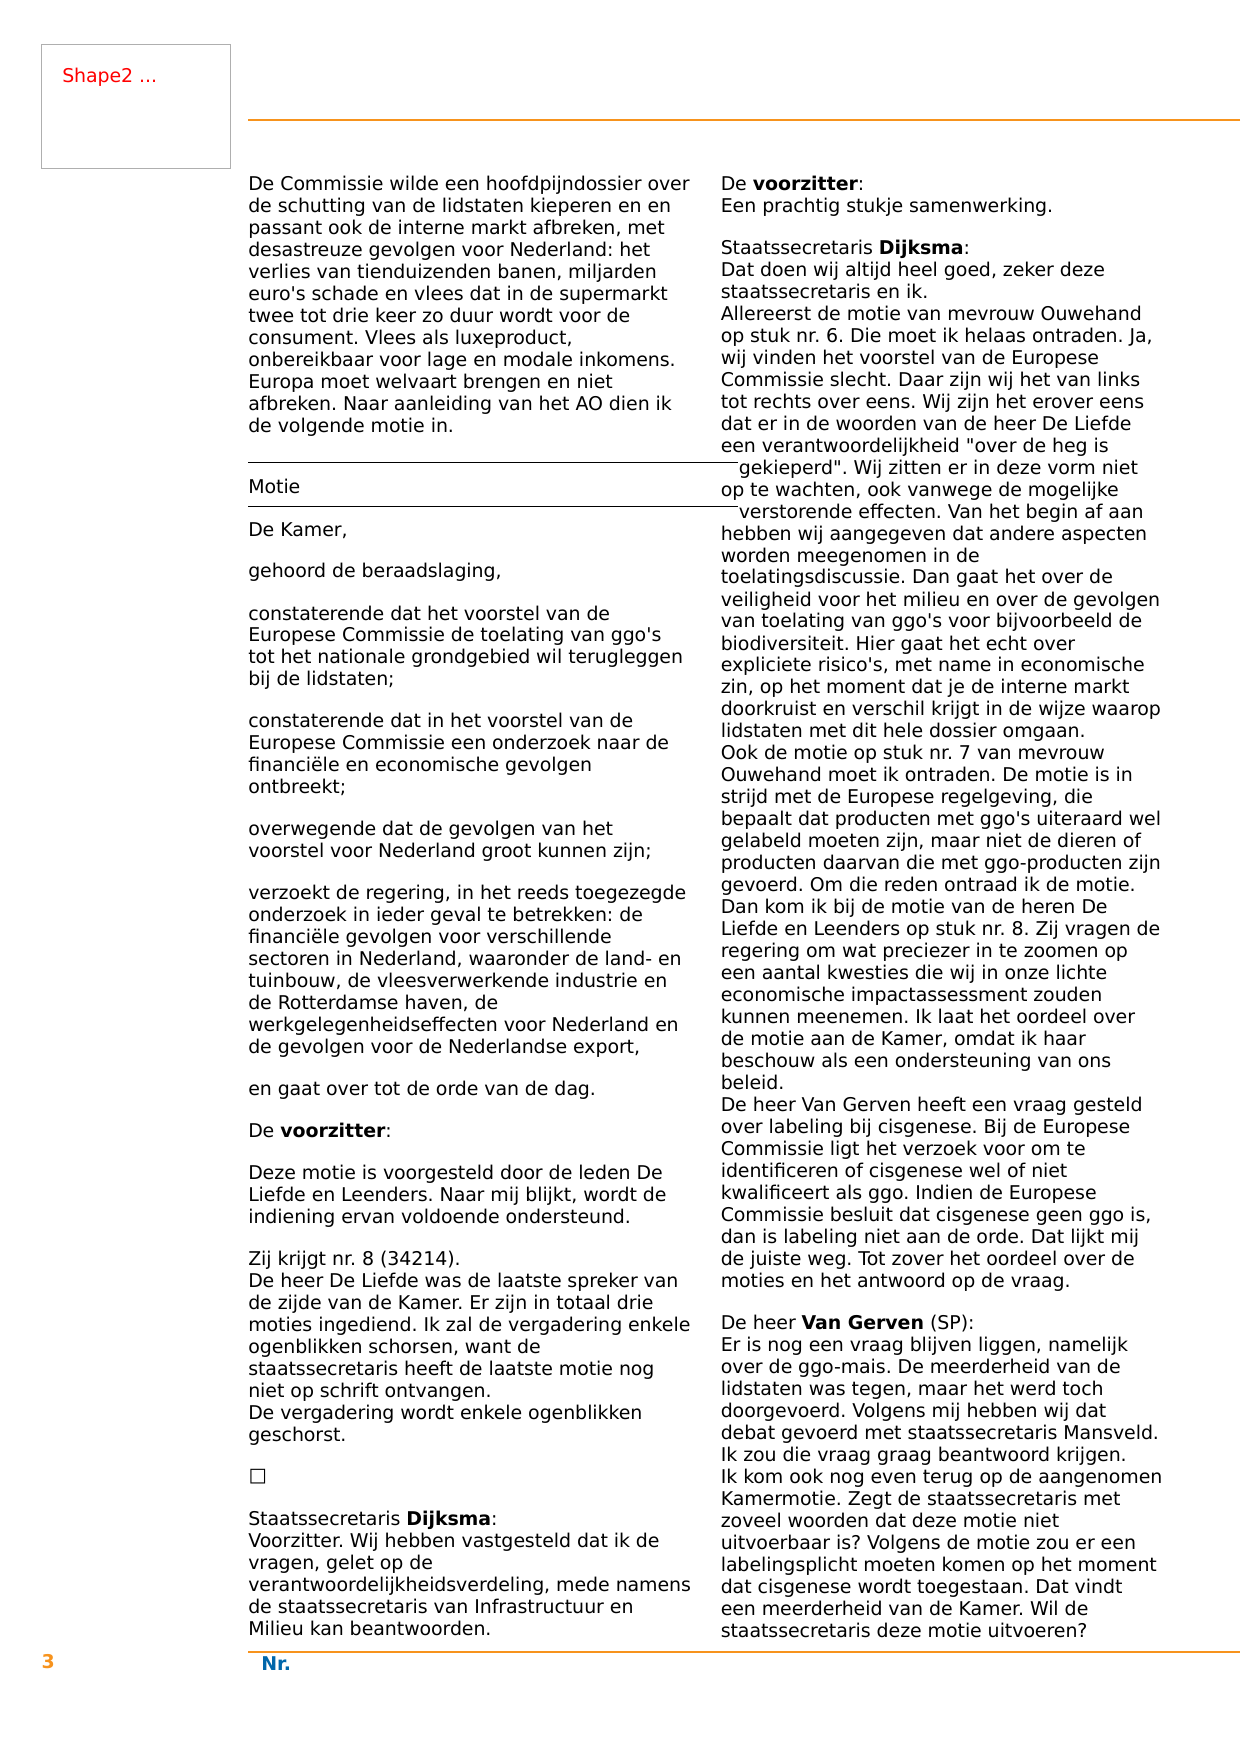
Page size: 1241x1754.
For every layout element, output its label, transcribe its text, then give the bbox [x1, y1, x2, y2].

text ⬜ [248, 1466, 691, 1488]
text en gaat over tot de orde van de dag. [248, 1078, 691, 1100]
text Dat doen wij altijd heel goed, zeker deze staatssecretaris en ik. [721, 259, 1163, 303]
text overwegende dat de gevolgen van het voorstel voor Nederland groot kunnen zijn; [248, 818, 691, 862]
text Voorzitter. Wij hebben vastgesteld dat ik de vragen, gelet op de verantwoordelijkheidsverdeling, mede namens de staatssecretaris van Infrastructuur en Milieu kan beantwoorden. [248, 1530, 691, 1639]
text constaterende dat in het voorstel van de Europese Commissie een onderzoek naar de financiële en economische gevolgen ontbreekt; [248, 710, 691, 798]
text Motie [248, 476, 691, 498]
text Deze motie is voorgesteld door de leden De Liefde en Leenders. Naar mij blijkt, wordt de indiening ervan voldoende ondersteund. [248, 1162, 691, 1228]
text De heer Van Gerven (SP): [721, 1312, 1163, 1334]
text Ik kom ook nog even terug op de aangenomen Kamermotie. Zegt de staatssecretaris met zoveel woorden dat deze motie niet uitvoerbaar is? Volgens de motie zou er een labelingsplicht moeten komen op het moment dat cisgenese wordt toegestaan. Dat vindt een meerderheid van de Kamer. Wil de staatssecretaris deze motie uitvoeren? [721, 1466, 1163, 1641]
text verzoekt de regering, in het reeds toegezegde onderzoek in ieder geval te betrekken: de financiële gevolgen voor verschillende sectoren in Nederland, waaronder de land- en tuinbouw, de vleesverwerkende industrie en de Rotterdamse haven, de werkgelegenheidseffecten voor Nederland en de gevolgen voor de Nederlandse export, [248, 882, 691, 1058]
text De Commissie wilde een hoofdpijndossier over de schutting van de lidstaten kieperen en en passant ook de interne markt afbreken, met desastreuze gevolgen voor Nederland: het verlies van tienduizenden banen, miljarden euro's schade en vlees dat in de supermarkt twee tot drie keer zo duur wordt voor de consument. Vlees als luxeproduct, onbereikbaar voor lage en modale inkomens. Europa moet welvaart brengen en niet afbreken. Naar aanleiding van het AO dien ik de volgende motie in. [248, 173, 691, 437]
text constaterende dat het voorstel van de Europese Commissie de toelating van ggo's tot het nationale grondgebied wil terugleggen bij de lidstaten; [248, 602, 691, 690]
text Een prachtig stukje samenwerking. [721, 195, 1163, 217]
text De heer De Liefde was de laatste spreker van de zijde van de Kamer. Er zijn in totaal drie moties ingediend. Ik zal de vergadering enkele ogenblikken schorsen, want de staatssecretaris heeft de laatste motie nog niet op schrift ontvangen. [248, 1270, 691, 1402]
text gehoord de beraadslaging, [248, 560, 691, 582]
text Zij krijgt nr. 8 (34214). [248, 1248, 691, 1270]
text De Kamer, [248, 518, 691, 540]
text Allereerst de motie van mevrouw Ouwehand op stuk nr. 6. Die moet ik helaas ontraden. Ja, wij vinden het voorstel van de Europese Commissie slecht. Daar zijn wij het van links tot rechts over eens. Wij zijn het erover eens dat er in de woorden van de heer De Liefde een verantwoordelijkheid "over de heg is gekieperd". Wij zitten er in deze vorm niet op te wachten, ook vanwege de mogelijke verstorende effecten. Van het begin af aan hebben wij aangegeven dat andere aspecten worden meegenomen in de toelatingsdiscussie. Dan gaat het over de veiligheid voor het milieu en over de gevolgen van toelating van ggo's voor bijvoorbeeld de biodiversiteit. Hier gaat het echt over expliciete risico's, met name in economische zin, op het moment dat je de interne markt doorkruist en verschil krijgt in de wijze waarop lidstaten met dit hele dossier omgaan. [721, 303, 1163, 742]
text De vergadering wordt enkele ogenblikken geschorst. [248, 1402, 691, 1446]
text Staatssecretaris Dijksma: [248, 1508, 691, 1530]
text De voorzitter: [721, 173, 1163, 195]
text De voorzitter: [248, 1120, 691, 1142]
text Er is nog een vraag blijven liggen, namelijk over de ggo-mais. De meerderheid van de lidstaten was tegen, maar het werd toch doorgevoerd. Volgens mij hebben wij dat debat gevoerd met staatssecretaris Mansveld. Ik zou die vraag graag beantwoord krijgen. [721, 1334, 1163, 1466]
text Staatssecretaris Dijksma: [721, 237, 1163, 259]
text De heer Van Gerven heeft een vraag gesteld over labeling bij cisgenese. Bij de Europese Commissie ligt het verzoek voor om te identificeren of cisgenese wel of niet kwalificeert als ggo. Indien de Europese Commissie besluit dat cisgenese geen ggo is, dan is labeling niet aan de orde. Dat lijkt mij de juiste weg. Tot zover het oordeel over de moties en het antwoord op de vraag. [721, 1094, 1163, 1292]
text Ook de motie op stuk nr. 7 van mevrouw Ouwehand moet ik ontraden. De motie is in strijd met de Europese regelgeving, die bepaalt dat producten met ggo's uiteraard wel gelabeld moeten zijn, maar niet de dieren of producten daarvan die met ggo-producten zijn gevoerd. Om die reden ontraad ik de motie. [721, 742, 1163, 896]
text Dan kom ik bij de motie van de heren De Liefde en Leenders op stuk nr. 8. Zij vragen de regering om wat preciezer in te zoomen op een aantal kwesties die wij in onze lichte economische impactassessment zouden kunnen meenemen. Ik laat het oordeel over de motie aan de Kamer, omdat ik haar beschouw als een ondersteuning van ons beleid. [721, 896, 1163, 1094]
